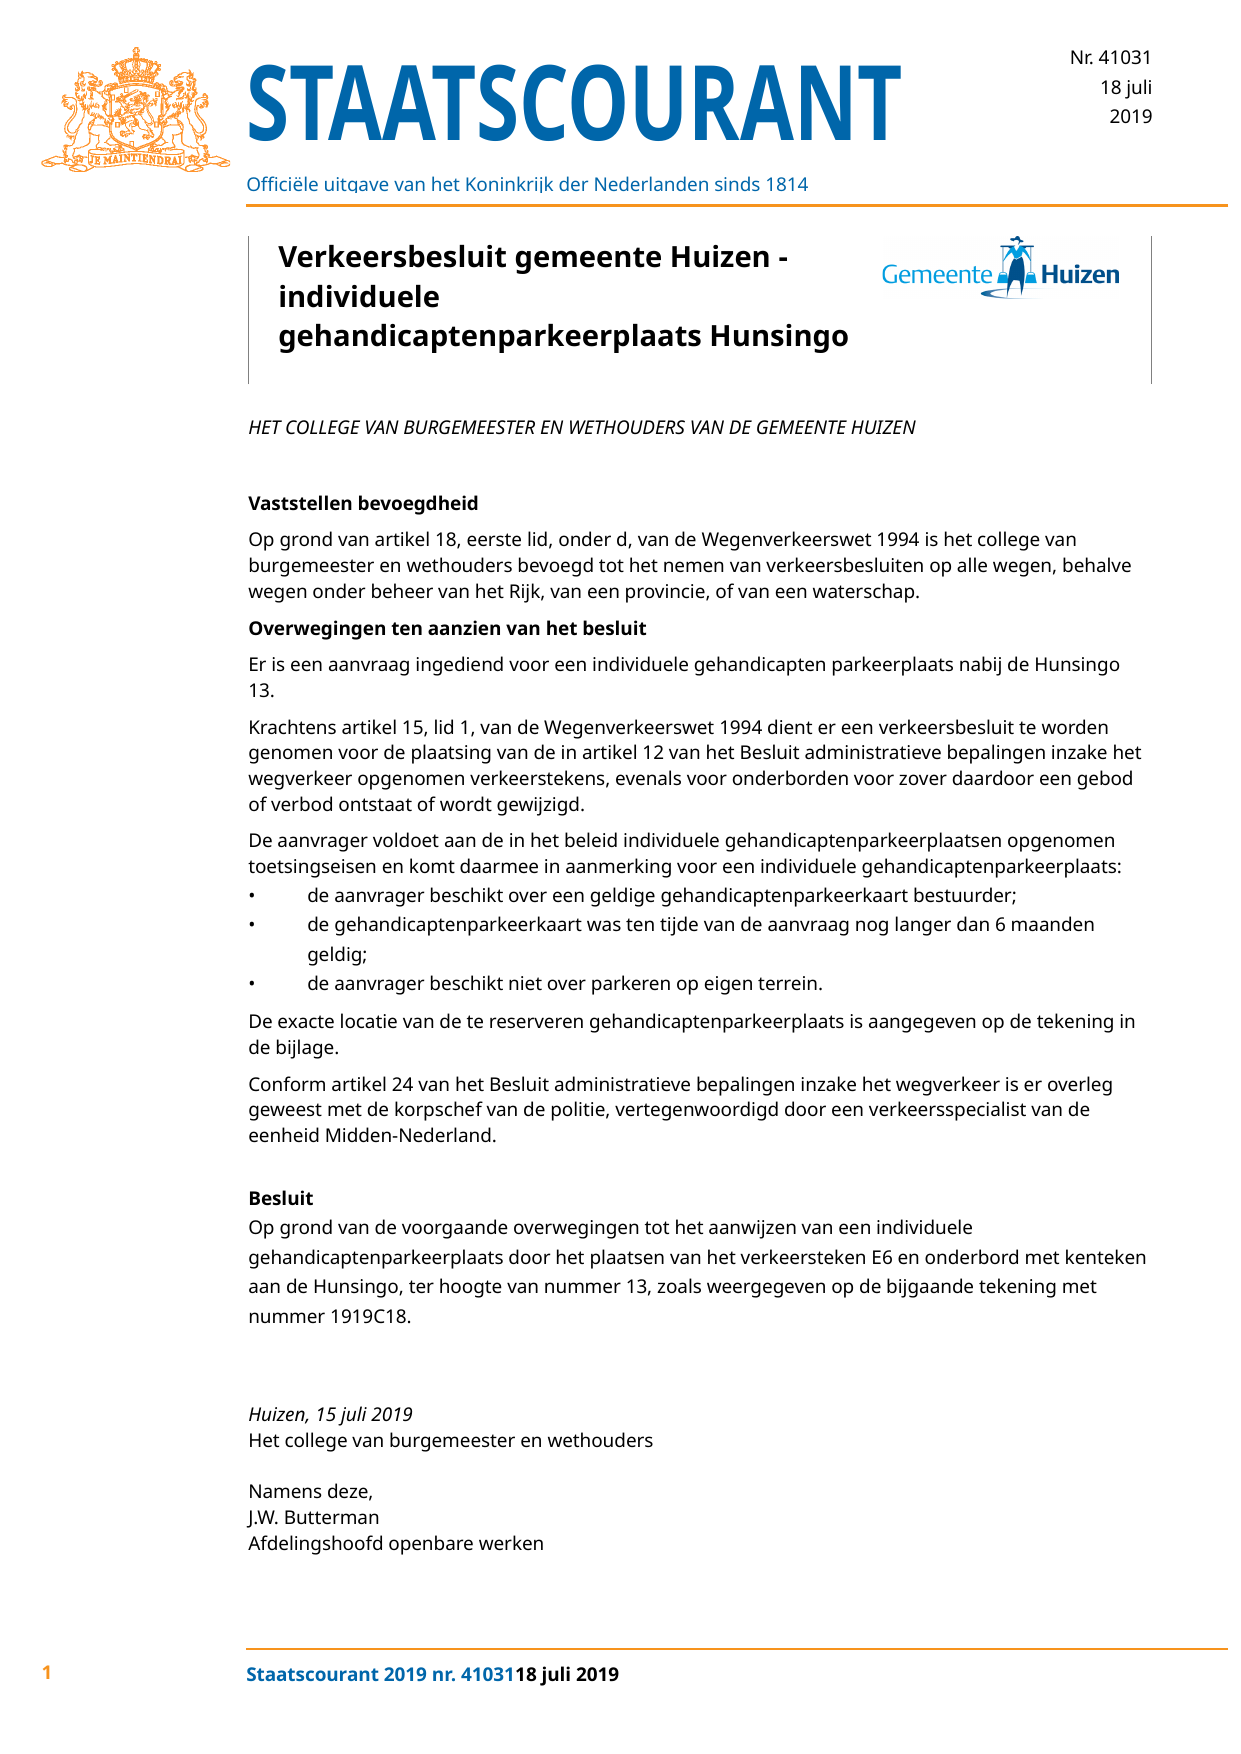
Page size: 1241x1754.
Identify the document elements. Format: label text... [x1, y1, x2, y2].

table_header Verkeersbesluit gemeente Huizen - individuele gehandicaptenparkeerplaats Hunsingo [249, 236, 850, 384]
text Namens deze, [248, 1479, 1152, 1504]
list de aanvrager beschikt over een geldige gehandicaptenparkeerkaart bestuurder; [248, 882, 1152, 907]
text Krachtens artikel 15, lid 1, van de Wegenverkeerswet 1994 dient er een verkeersbesluit te worden genomen voor de plaatsing van de in artikel 12 van het Besluit administratieve bepalingen inzake het wegverkeer opgenomen verkeerstekens, evenals voor onderborden voor zover daardoor een gebod of verbod ontstaat of wordt gewijzigd. [248, 714, 1152, 817]
picture [882, 236, 1119, 299]
picture [41, 47, 231, 172]
text Vaststellen bevoegdheid [248, 490, 1152, 516]
table_header [850, 236, 1151, 384]
text Besluit [248, 1185, 1152, 1211]
text Conform artikel 24 van het Besluit administratieve bepalingen inzake het wegverkeer is er overleg geweest met de korpschef van de politie, vertegenwoordigd door een verkeersspecialist van de eenheid Midden-Nederland. [248, 1071, 1152, 1148]
text J.W. Butterman [248, 1504, 1152, 1530]
list de gehandicaptenparkeerkaart was ten tijde van de aanvraag nog langer dan 6 maanden geldig; [248, 911, 1152, 967]
text Afdelingshoofd openbare werken [248, 1530, 1152, 1556]
text De exacte locatie van de te reserveren gehandicaptenparkeerplaats is aangegeven op de tekening in de bijlage. [248, 1008, 1152, 1060]
text Op grond van de voorgaande overwegingen tot het aanwijzen van een individuele gehandicaptenparkeerplaats door het plaatsen van het verkeersteken E6 en onderbord met kenteken aan de Hunsingo, ter hoogte van nummer 13, zoals weergegeven op de bijgaande tekening met nummer 1919C18. [248, 1214, 1152, 1329]
text Overwegingen ten aanzien van het besluit [248, 615, 1152, 641]
list de aanvrager beschikt niet over parkeren op eigen terrein. [248, 971, 1152, 996]
text Op grond van artikel 18, eerste lid, onder d, van de Wegenverkeerswet 1994 is het college van burgemeester en wethouders bevoegd tot het nemen van verkeersbesluiten op alle wegen, behalve wegen onder beheer van het Rijk, van een provincie, of van een waterschap. [248, 527, 1152, 604]
text Er is een aanvraag ingediend voor een individuele gehandicapten parkeerplaats nabij de Hunsingo 13. [248, 651, 1152, 703]
text HET COLLEGE VAN BURGEMEESTER EN WETHOUDERS VAN DE GEMEENTE HUIZEN [248, 414, 1152, 440]
text De aanvrager voldoet aan de in het beleid individuele gehandicaptenparkeerplaatsen opgenomen toetsingseisen en komt daarmee in aanmerking voor een individuele gehandicaptenparkeerplaats: [248, 828, 1152, 879]
text Het college van burgemeester en wethouders [248, 1427, 1152, 1453]
text Huizen, 15 juli 2019 [248, 1402, 1152, 1427]
